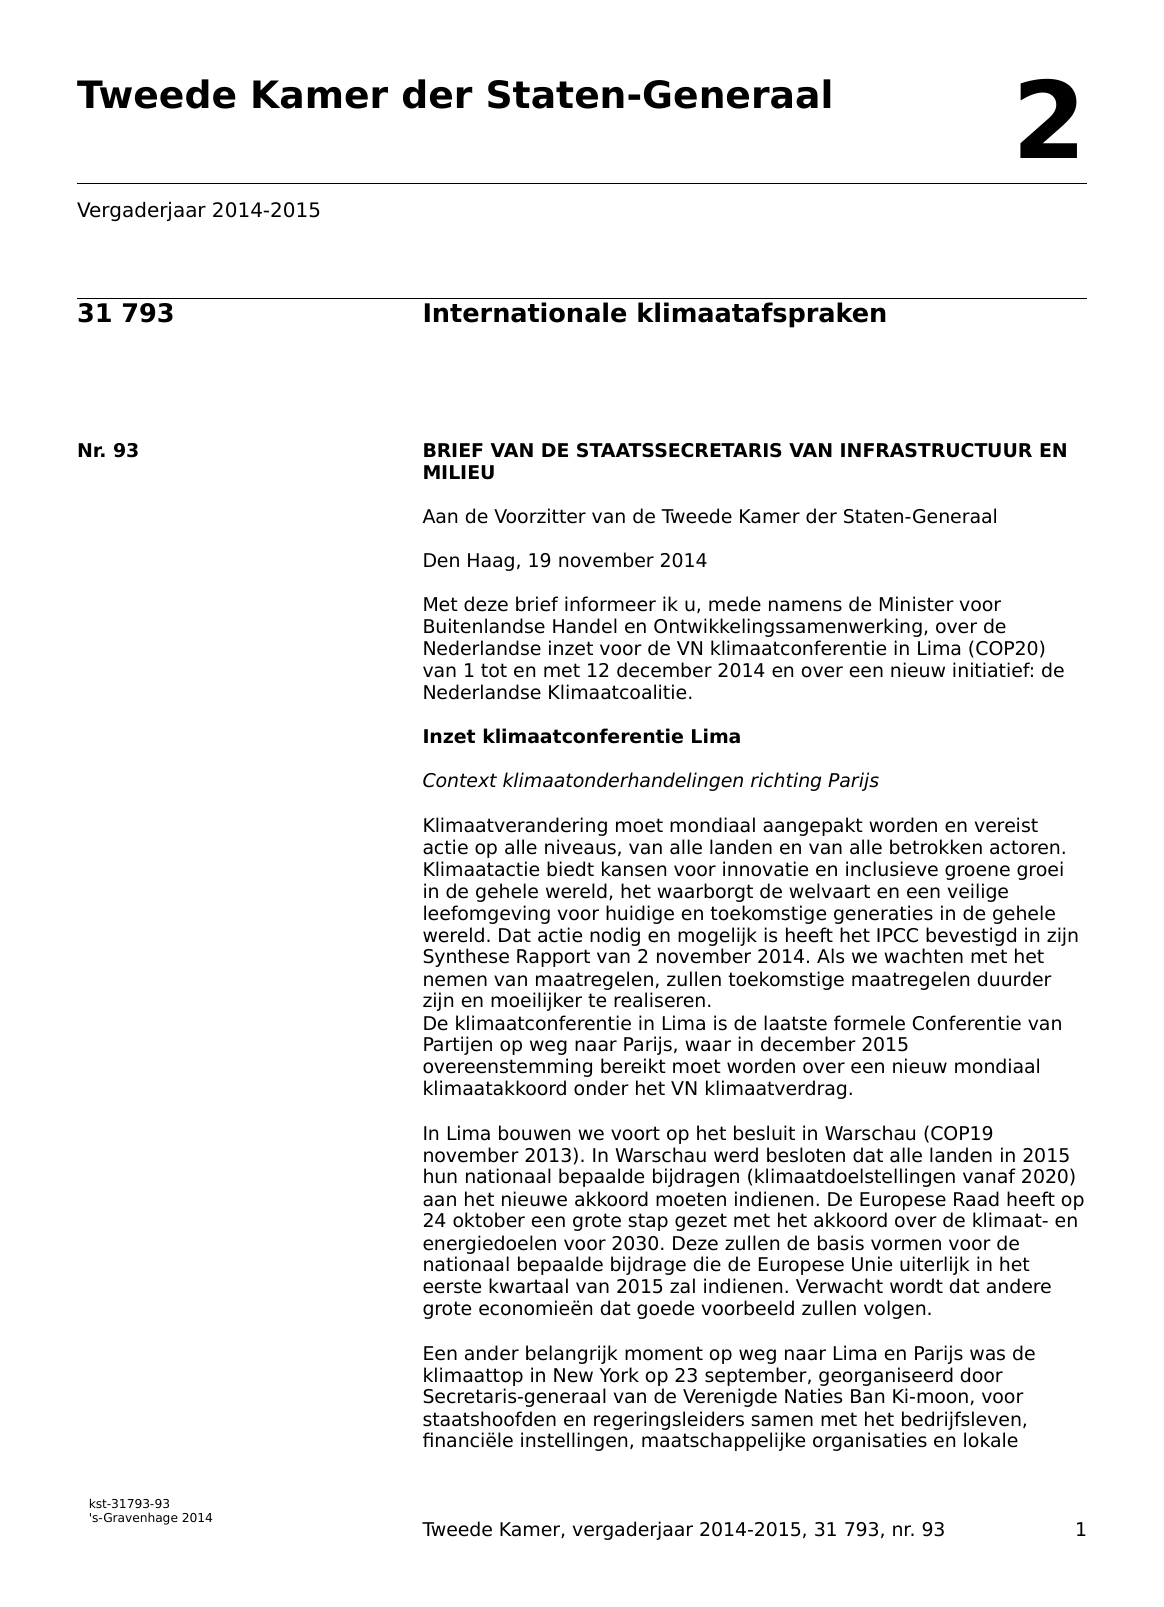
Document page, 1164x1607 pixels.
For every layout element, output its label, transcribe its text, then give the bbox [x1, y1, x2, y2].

subtitle Inzet klimaatconferentie Lima [422, 726, 1087, 748]
table_header 2 [886, 59, 1087, 183]
text Aan de Voorzitter van de Tweede Kamer der Staten-Generaal [422, 506, 1087, 528]
text Een ander belangrijk moment op weg naar Lima en Parijs was de klimaattop in New York op 23 september, georganiseerd door Secretaris-generaal van de Verenigde Naties Ban Ki-moon, voor staatshoofden en regeringsleiders samen met het bedrijfsleven, financiële instellingen, maatschappelijke organisaties en lokale [422, 1342, 1087, 1452]
text In Lima bouwen we voort op het besluit in Warschau (COP19 november 2013). In Warschau werd besloten dat alle landen in 2015 hun nationaal bepaalde bijdragen (klimaatdoelstellingen vanaf 2020) aan het nieuwe akkoord moeten indienen. De Europese Raad heeft op 24 oktober een grote stap gezet met het akkoord over de klimaat- en energiedoelen voor 2030. Deze zullen de basis vormen voor de nationaal bepaalde bijdrage die de Europese Unie uiterlijk in het eerste kwartaal van 2015 zal indienen. Verwacht wordt dat andere grote economieën dat goede voorbeeld zullen volgen. [422, 1122, 1087, 1320]
text Klimaatverandering moet mondiaal aangepakt worden en vereist actie op alle niveaus, van alle landen en van alle betrokken actoren. Klimaatactie biedt kansen voor innovatie en inclusieve groene groei in de gehele wereld, het waarborgt de welvaart en een veilige leefomgeving voor huidige en toekomstige generaties in de gehele wereld. Dat actie nodig en mogelijk is heeft het IPCC bevestigd in zijn Synthese Rapport van 2 november 2014. Als we wachten met het nemen van maatregelen, zullen toekomstige maatregelen duurder zijn en moeilijker te realiseren. [422, 814, 1087, 1012]
subtitle 31 793 Internationale klimaatafspraken [77, 299, 1087, 329]
table_cell Vergaderjaar 2014-2015 [77, 184, 1087, 298]
text kst-31793-93 [88, 1497, 323, 1511]
table_header Tweede Kamer der Staten-Generaal [77, 59, 886, 183]
subtitle Nr. 93 BRIEF VAN DE STAATSSECRETARIS VAN INFRASTRUCTUUR EN MILIEU [77, 440, 1087, 484]
text Den Haag, 19 november 2014 [422, 550, 1087, 572]
subtitle Context klimaatonderhandelingen richting Parijs [422, 770, 1087, 792]
text 's-Gravenhage 2014 [88, 1511, 323, 1525]
text Met deze brief informeer ik u, mede namens de Minister voor Buitenlandse Handel en Ontwikkelingssamenwerking, over de Nederlandse inzet voor de VN klimaatconferentie in Lima (COP20) van 1 tot en met 12 december 2014 en over een nieuw initiatief: de Nederlandse Klimaatcoalitie. [422, 594, 1087, 704]
text De klimaatconferentie in Lima is de laatste formele Conferentie van Partijen op weg naar Parijs, waar in december 2015 overeenstemming bereikt moet worden over een nieuw mondiaal klimaatakkoord onder het VN klimaatverdrag. [422, 1012, 1087, 1100]
